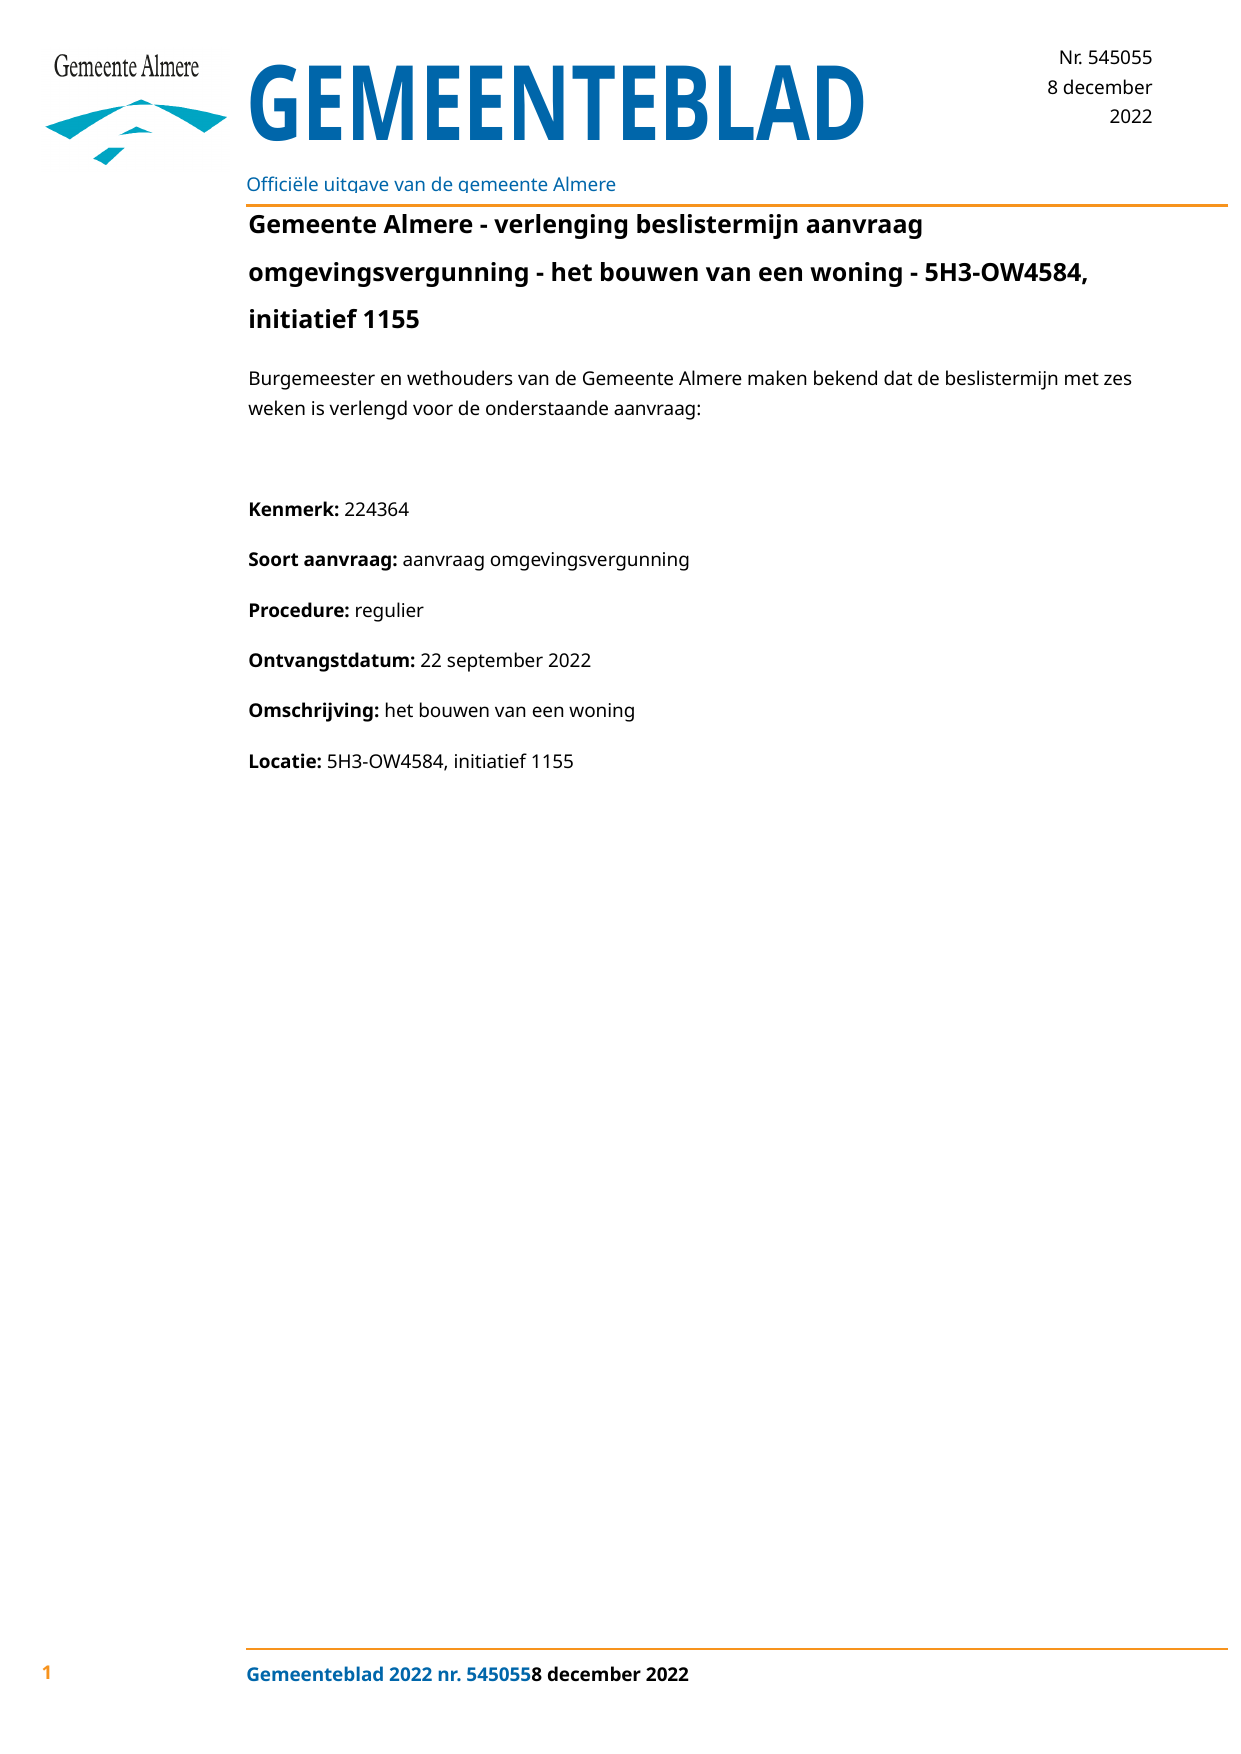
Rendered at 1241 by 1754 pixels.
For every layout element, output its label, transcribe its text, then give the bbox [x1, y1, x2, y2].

text Ontvangstdatum: 22 september 2022 [248, 647, 1152, 673]
text Procedure: regulier [248, 597, 1152, 622]
text Kenmerk: 224364 [248, 496, 1152, 522]
text Omschrijving: het bouwen van een woning [248, 698, 1152, 723]
text Gemeente Almere - verlenging beslistermijn aanvraag omgevingsvergunning - het bouwen van een woning - 5H3-OW4584, initiatief 1155 [248, 207, 1152, 336]
text Soort aanvraag: aanvraag omgevingsvergunning [248, 546, 1152, 572]
text Locatie: 5H3-OW4584, initiatief 1155 [248, 748, 1152, 774]
picture [41, 47, 231, 172]
text Burgemeester en wethouders van de Gemeente Almere maken bekend dat de beslistermijn met zes weken is verlengd voor de onderstaande aanvraag: [248, 366, 1152, 421]
